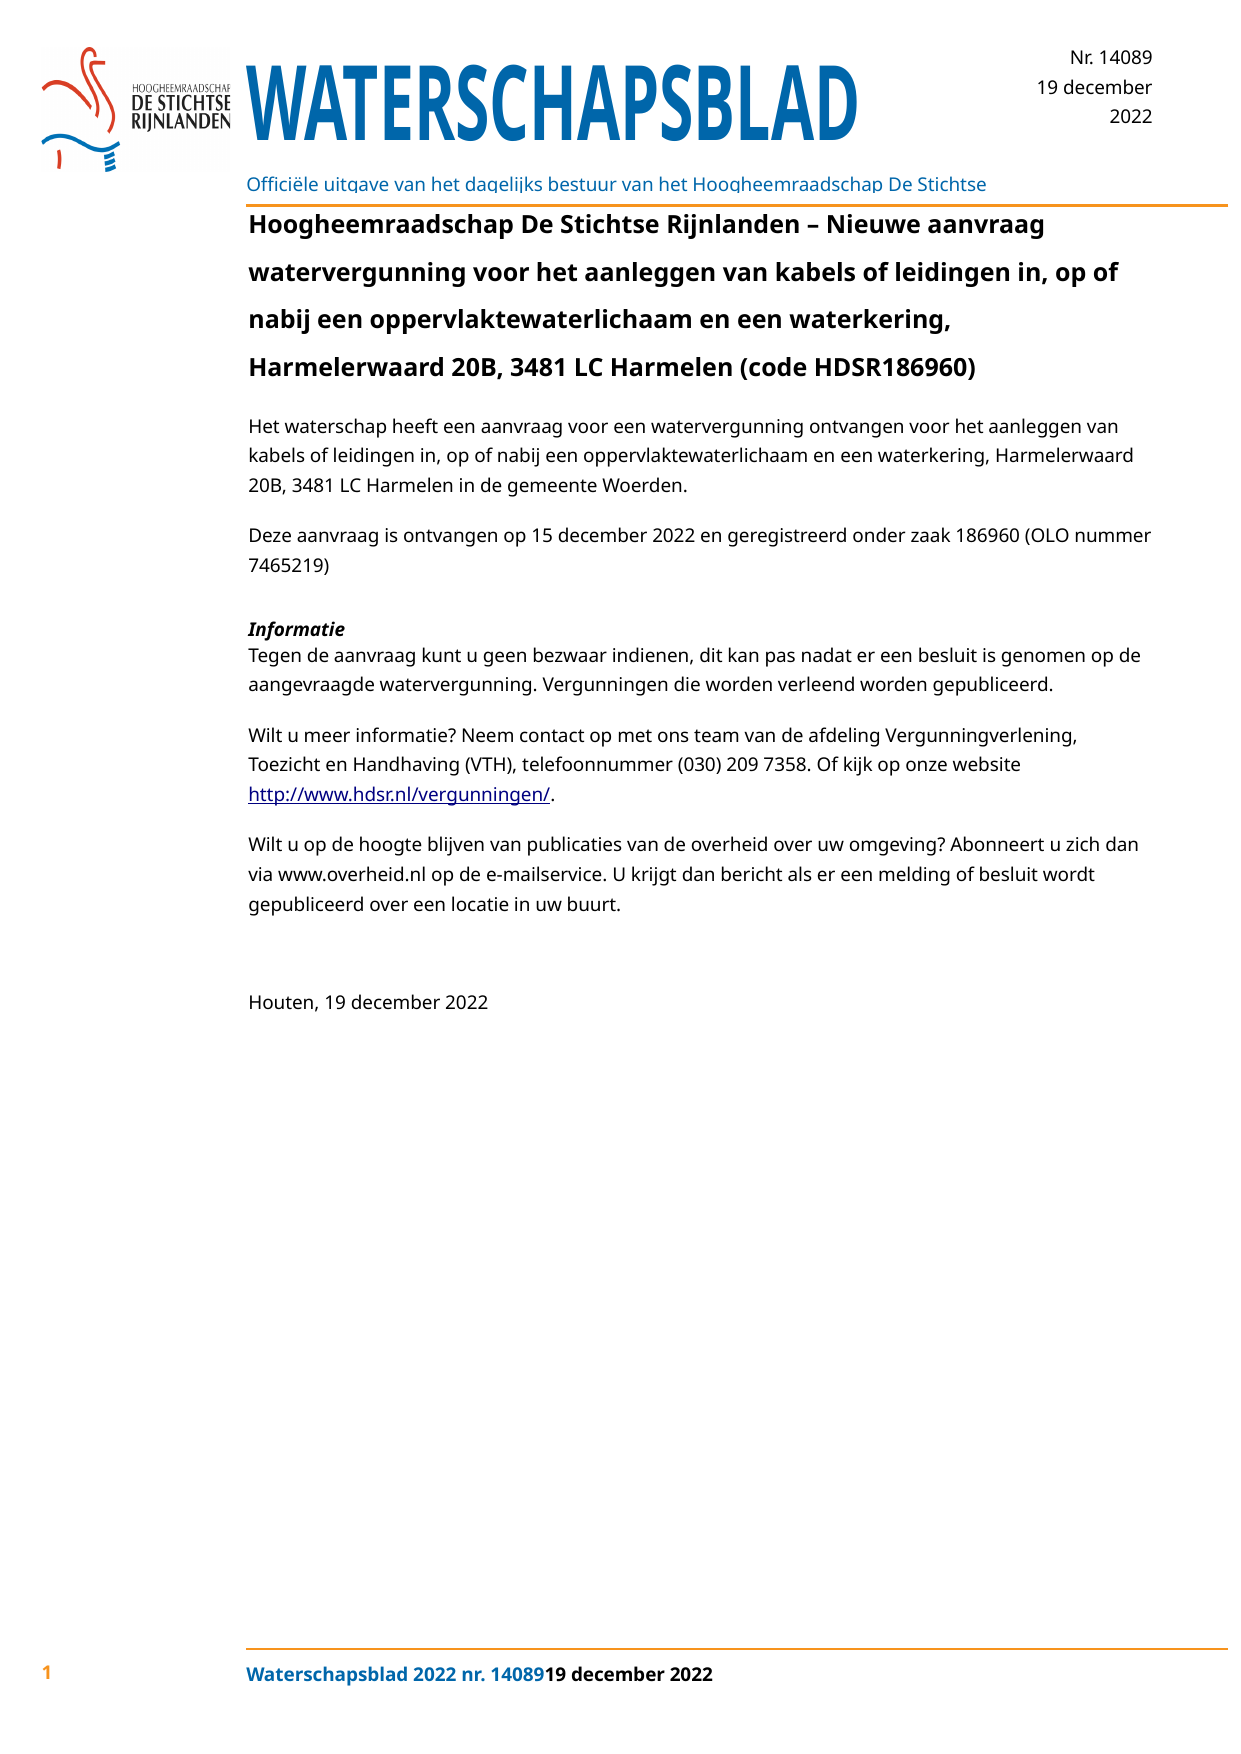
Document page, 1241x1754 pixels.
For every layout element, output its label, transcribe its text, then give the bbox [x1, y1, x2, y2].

text Deze aanvraag is ontvangen op 15 december 2022 en geregistreerd onder zaak 186960 (OLO nummer 7465219) [248, 523, 1152, 578]
text Tegen de aanvraag kunt u geen bezwaar indienen, dit kan pas nadat er een besluit is genomen op de aangevraagde watervergunning. Vergunningen die worden verleend worden gepubliceerd. [248, 642, 1152, 697]
text Hoogheemraadschap De Stichtse Rijnlanden – Nieuwe aanvraag watervergunning voor het aanleggen van kabels of leidingen in, op of nabij een oppervlaktewaterlichaam en een waterkering, Harmelerwaard 20B, 3481 LC Harmelen (code HDSR186960) [248, 207, 1152, 384]
text Informatie [248, 616, 1152, 642]
text Wilt u meer informatie? Neem contact op met ons team van de afdeling Vergunningverlening, Toezicht en Handhaving (VTH), telefoonnummer (030) 209 7358. Of kijk op onze website http://www.hdsr.nl/vergunningen/. [248, 722, 1152, 807]
text Houten, 19 december 2022 [248, 989, 1152, 1015]
picture [41, 47, 231, 172]
text Wilt u op de hoogte blijven van publicaties van de overheid over uw omgeving? Abonneert u zich dan via www.overheid.nl op de e-mailservice. U krijgt dan bericht als er een melding of besluit wordt gepubliceerd over een locatie in uw buurt. [248, 832, 1152, 916]
text Het waterschap heeft een aanvraag voor een watervergunning ontvangen voor het aanleggen van kabels of leidingen in, op of nabij een oppervlaktewaterlichaam en een waterkering, Harmelerwaard 20B, 3481 LC Harmelen in de gemeente Woerden. [248, 413, 1152, 498]
